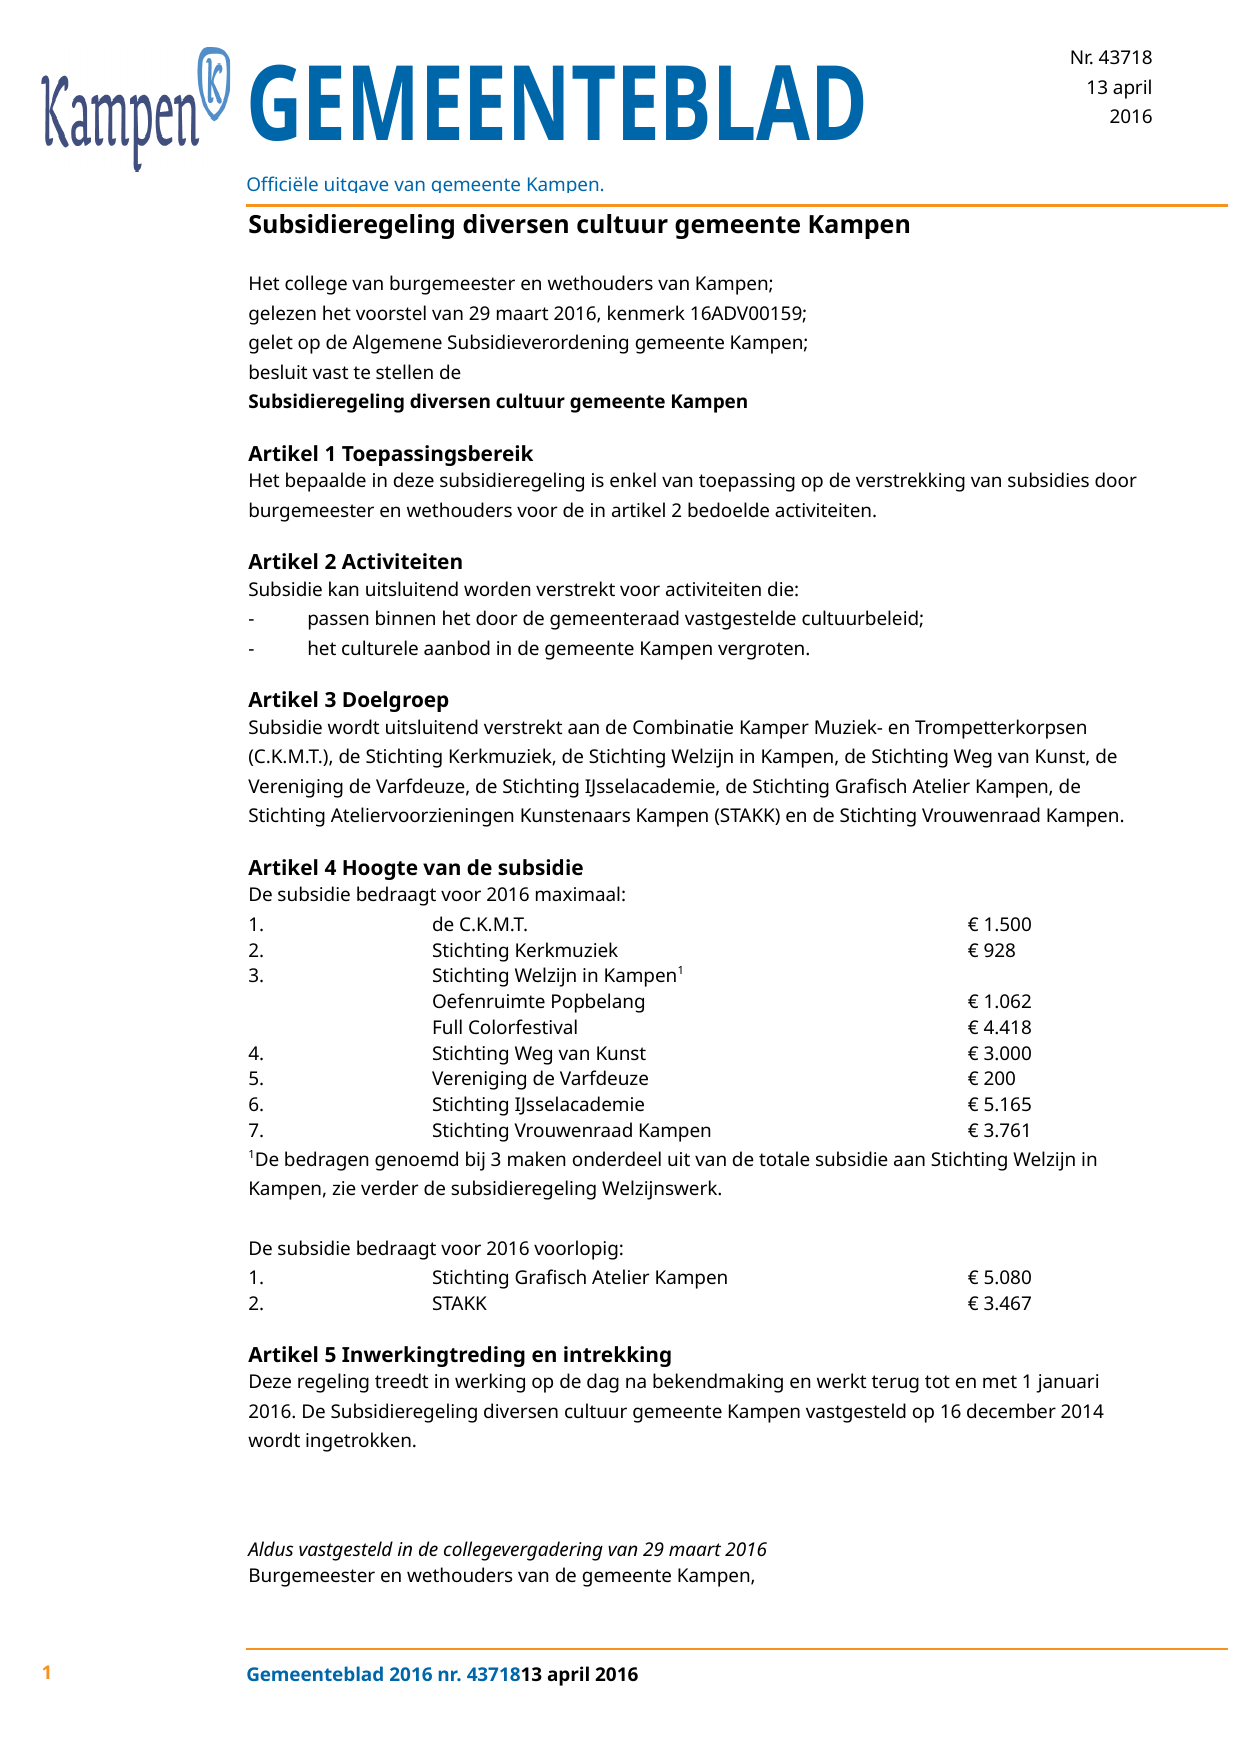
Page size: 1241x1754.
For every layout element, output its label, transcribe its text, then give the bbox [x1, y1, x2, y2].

text De subsidie bedraagt voor 2016 maximaal: [248, 882, 1152, 907]
table_cell Vereniging de Varfdeuze [432, 1066, 968, 1091]
table_cell € 4.418 [968, 1014, 1152, 1040]
table_cell [968, 963, 1152, 988]
text De subsidie bedraagt voor 2016 voorlopig: [248, 1235, 1152, 1261]
table_header € 5.080 [968, 1265, 1152, 1290]
text Artikel 5 Inwerkingtreding en intrekking [248, 1340, 1152, 1368]
table_cell Stichting IJsselacademie [432, 1091, 968, 1117]
table_cell € 1.062 [968, 989, 1152, 1014]
table_header 1. [248, 911, 432, 937]
table_header 1. [248, 1265, 432, 1290]
table_cell [248, 989, 432, 1014]
text 1De bedragen genoemd bij 3 maken onderdeel uit van de totale subsidie aan Stichting Welzijn in Kampen, zie verder de subsidieregeling Welzijnswerk. [248, 1146, 1152, 1201]
list passen binnen het door de gemeenteraad vastgestelde cultuurbeleid; [248, 606, 1152, 631]
text Subsidieregeling diversen cultuur gemeente Kampen [248, 389, 1152, 414]
table_header Stichting Grafisch Atelier Kampen [432, 1265, 968, 1290]
table_cell € 928 [968, 937, 1152, 963]
table_cell Oefenruimte Popbelang [432, 989, 968, 1014]
text gelet op de Algemene Subsidieverordening gemeente Kampen; [248, 329, 1152, 355]
text Het college van burgemeester en wethouders van Kampen; [248, 270, 1152, 296]
text besluit vast te stellen de [248, 359, 1152, 385]
table_cell Stichting Vrouwenraad Kampen [432, 1117, 968, 1143]
table_cell 6. [248, 1091, 432, 1117]
table_cell Full Colorfestival [432, 1014, 968, 1040]
picture [41, 47, 231, 172]
table_cell € 3.000 [968, 1040, 1152, 1066]
table_cell Stichting Weg van Kunst [432, 1040, 968, 1066]
text Deze regeling treedt in werking op de dag na bekendmaking en werkt terug tot en met 1 januari 2016. De Subsidieregeling diversen cultuur gemeente Kampen vastgesteld op 16 december 2014 wordt ingetrokken. [248, 1368, 1152, 1453]
text Artikel 1 Toepassingsbereik [248, 439, 1152, 467]
table_cell 3. [248, 963, 432, 988]
list het culturele aanbod in de gemeente Kampen vergroten. [248, 635, 1152, 661]
text Subsidieregeling diversen cultuur gemeente Kampen [248, 207, 1152, 241]
table_cell € 3.467 [968, 1290, 1152, 1316]
text Artikel 4 Hoogte van de subsidie [248, 853, 1152, 882]
text Artikel 2 Activiteiten [248, 547, 1152, 576]
table_cell STAKK [432, 1290, 968, 1316]
table_cell 5. [248, 1066, 432, 1091]
text gelezen het voorstel van 29 maart 2016, kenmerk 16ADV00159; [248, 300, 1152, 326]
table_cell € 5.165 [968, 1091, 1152, 1117]
text Subsidie wordt uitsluitend verstrekt aan de Combinatie Kamper Muziek- en Trompetterkorpsen (C.K.M.T.), de Stichting Kerkmuziek, de Stichting Welzijn in Kampen, de Stichting Weg van Kunst, de Vereniging de Varfdeuze, de Stichting IJsselacademie, de Stichting Grafisch Atelier Kampen, de Stichting Ateliervoorzieningen Kunstenaars Kampen (STAKK) en de Stichting Vrouwenraad Kampen. [248, 714, 1152, 828]
table_cell 2. [248, 1290, 432, 1316]
table_cell € 3.761 [968, 1117, 1152, 1143]
table_cell 2. [248, 937, 432, 963]
table_cell Stichting Welzijn in Kampen1 [432, 963, 968, 988]
table_cell 7. [248, 1117, 432, 1143]
table_cell 4. [248, 1040, 432, 1066]
text Burgemeester en wethouders van de gemeente Kampen, [248, 1562, 1152, 1587]
table_cell [248, 1014, 432, 1040]
table_cell € 200 [968, 1066, 1152, 1091]
text Aldus vastgesteld in de collegevergadering van 29 maart 2016 [248, 1536, 1152, 1562]
table_header € 1.500 [968, 911, 1152, 937]
text Artikel 3 Doelgroep [248, 686, 1152, 714]
table_cell Stichting Kerkmuziek [432, 937, 968, 963]
table_header de C.K.M.T. [432, 911, 968, 937]
text Subsidie kan uitsluitend worden verstrekt voor activiteiten die: [248, 576, 1152, 602]
text Het bepaalde in deze subsidieregeling is enkel van toepassing op de verstrekking van subsidies door burgemeester en wethouders voor de in artikel 2 bedoelde activiteiten. [248, 467, 1152, 523]
